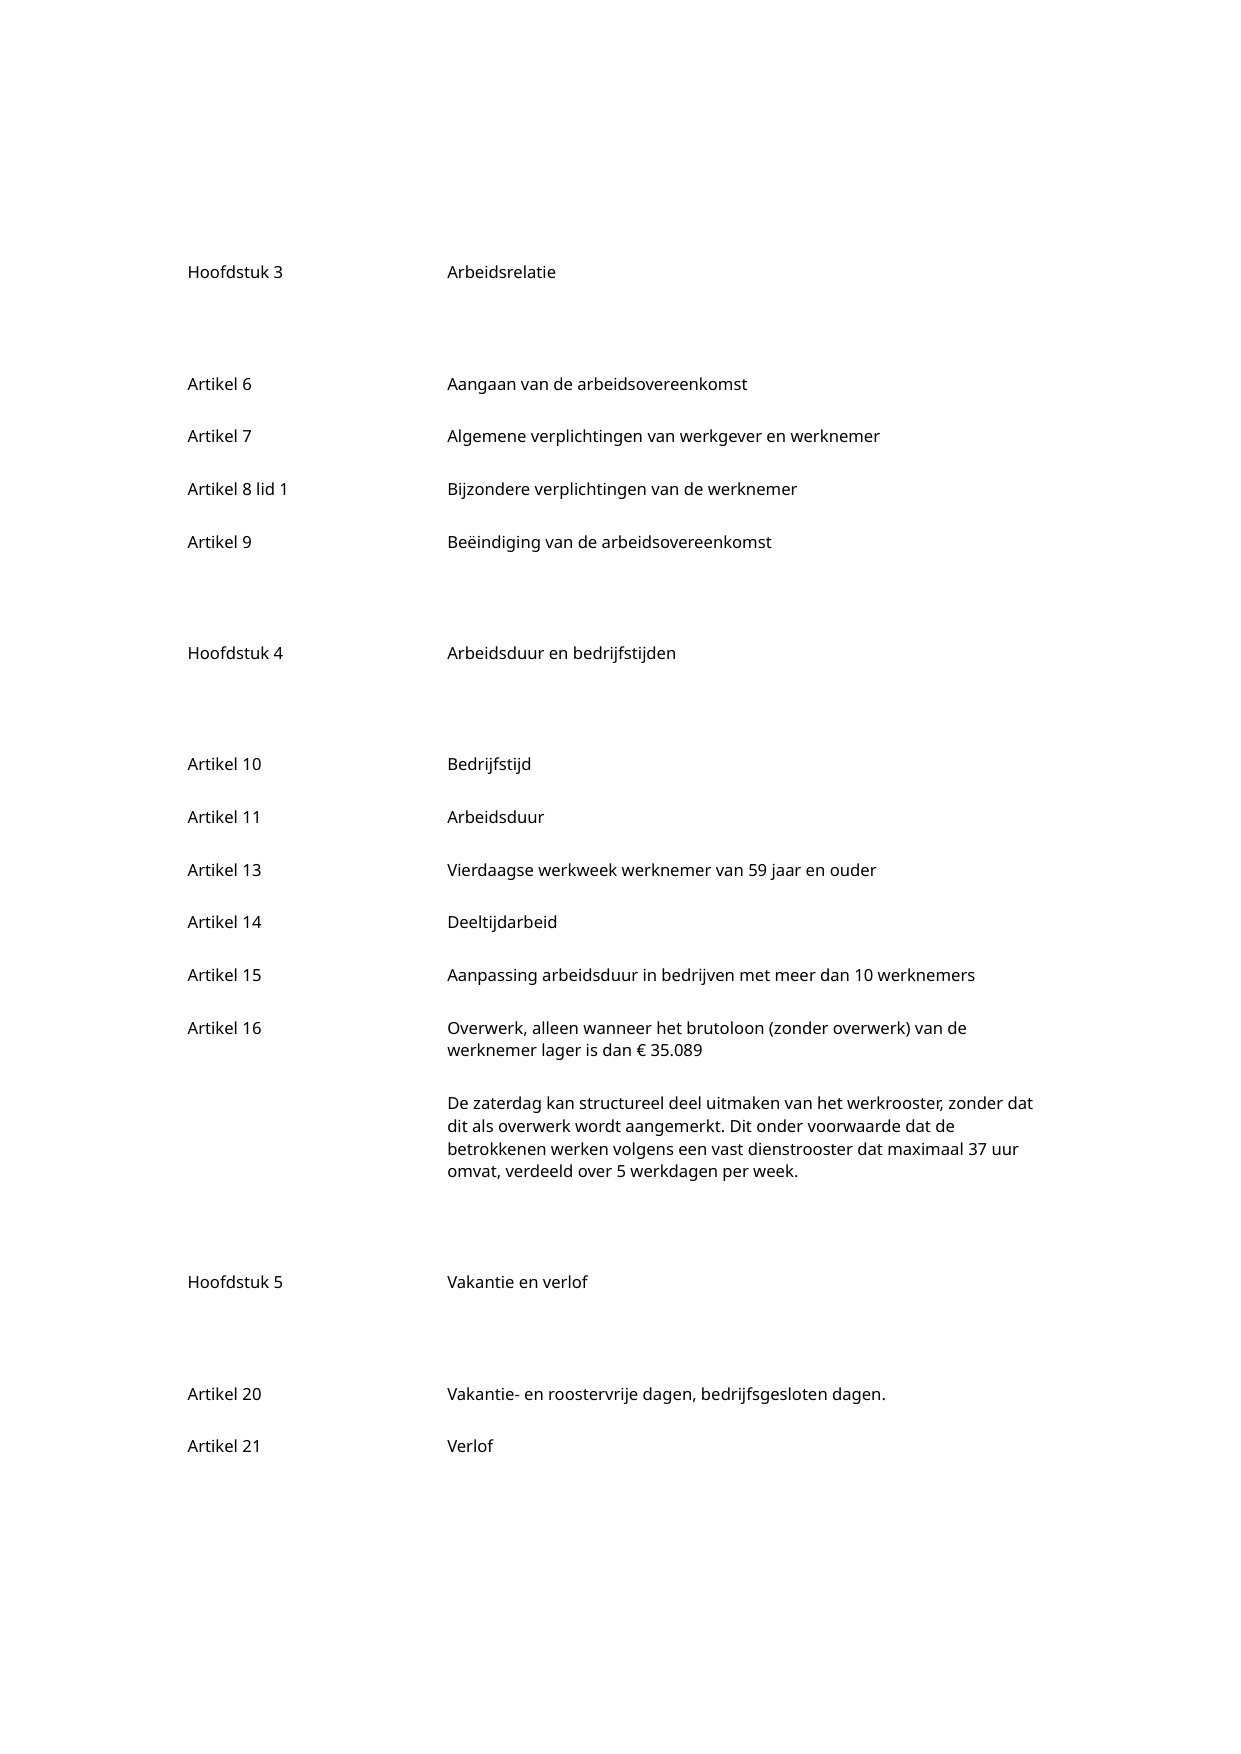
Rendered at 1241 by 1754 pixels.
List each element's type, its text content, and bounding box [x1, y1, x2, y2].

table_cell Artikel 15 [188, 964, 447, 1016]
table_cell Artikel 16 [188, 1016, 447, 1092]
table_cell Arbeidsduur [447, 805, 1053, 858]
table_cell Aangaan van de arbeidsovereenkomst [447, 372, 1053, 425]
table_cell [447, 1324, 1053, 1382]
table_cell Overwerk, alleen wanneer het brutoloon (zonder overwerk) van de werknemer lager is dan € 35.089 [447, 1016, 1053, 1092]
table_cell [188, 583, 447, 642]
table_cell De zaterdag kan structureel deel uitmaken van het werkrooster, zonder dat dit als overwerk wordt aangemerkt. Dit onder voorwaarde dat de betrokkenen werken volgens een vast dienstrooster dat maximaal 37 uur omvat, verdeeld over 5 werkdagen per week. [447, 1092, 1053, 1212]
table_cell Hoofdstuk 4 [188, 642, 447, 694]
table_cell Artikel 6 [188, 372, 447, 425]
table_cell Bijzondere verplichtingen van de werknemer [447, 478, 1053, 530]
table_cell Beëindiging van de arbeidsovereenkomst [447, 530, 1053, 583]
table_cell Artikel 21 [188, 1435, 447, 1487]
table_cell Hoofdstuk 5 [188, 1271, 447, 1324]
table_cell Vakantie en verlof [447, 1271, 1053, 1324]
table_cell [188, 1488, 447, 1546]
table_cell Artikel 7 [188, 425, 447, 478]
table_cell Artikel 10 [188, 753, 447, 805]
table_cell Vakantie- en roostervrije dagen, bedrijfsgesloten dagen. [447, 1382, 1053, 1435]
table_cell [188, 314, 447, 372]
table_cell [447, 1488, 1053, 1546]
table_cell Aanpassing arbeidsduur in bedrijven met meer dan 10 werknemers [447, 964, 1053, 1016]
table_cell [447, 694, 1053, 753]
table_cell [188, 150, 447, 203]
table_cell Arbeidsduur en bedrijfstijden [447, 642, 1053, 694]
table_cell [447, 314, 1053, 372]
table_cell [447, 203, 1053, 261]
table_cell [188, 203, 447, 261]
table_cell [188, 1213, 447, 1271]
table_cell [447, 583, 1053, 642]
table_cell [447, 1213, 1053, 1271]
table_cell Artikel 14 [188, 911, 447, 963]
table_cell [188, 1092, 447, 1212]
table_cell Vierdaagse werkweek werknemer van 59 jaar en ouder [447, 858, 1053, 911]
table_cell Deeltijdarbeid [447, 911, 1053, 963]
table_cell [188, 694, 447, 753]
table_cell Artikel 20 [188, 1382, 447, 1435]
table_cell Hoofdstuk 3 [188, 261, 447, 314]
table_cell Verlof [447, 1435, 1053, 1487]
table_cell Artikel 8 lid 1 [188, 478, 447, 530]
table_cell Artikel 11 [188, 805, 447, 858]
table_cell Bedrijfstijd [447, 753, 1053, 805]
table_cell [188, 1324, 447, 1382]
table_cell Artikel 9 [188, 530, 447, 583]
table_cell Algemene verplichtingen van werkgever en werknemer [447, 425, 1053, 478]
table_cell [447, 150, 1053, 203]
table_cell Arbeidsrelatie [447, 261, 1053, 314]
table_cell Artikel 13 [188, 858, 447, 911]
